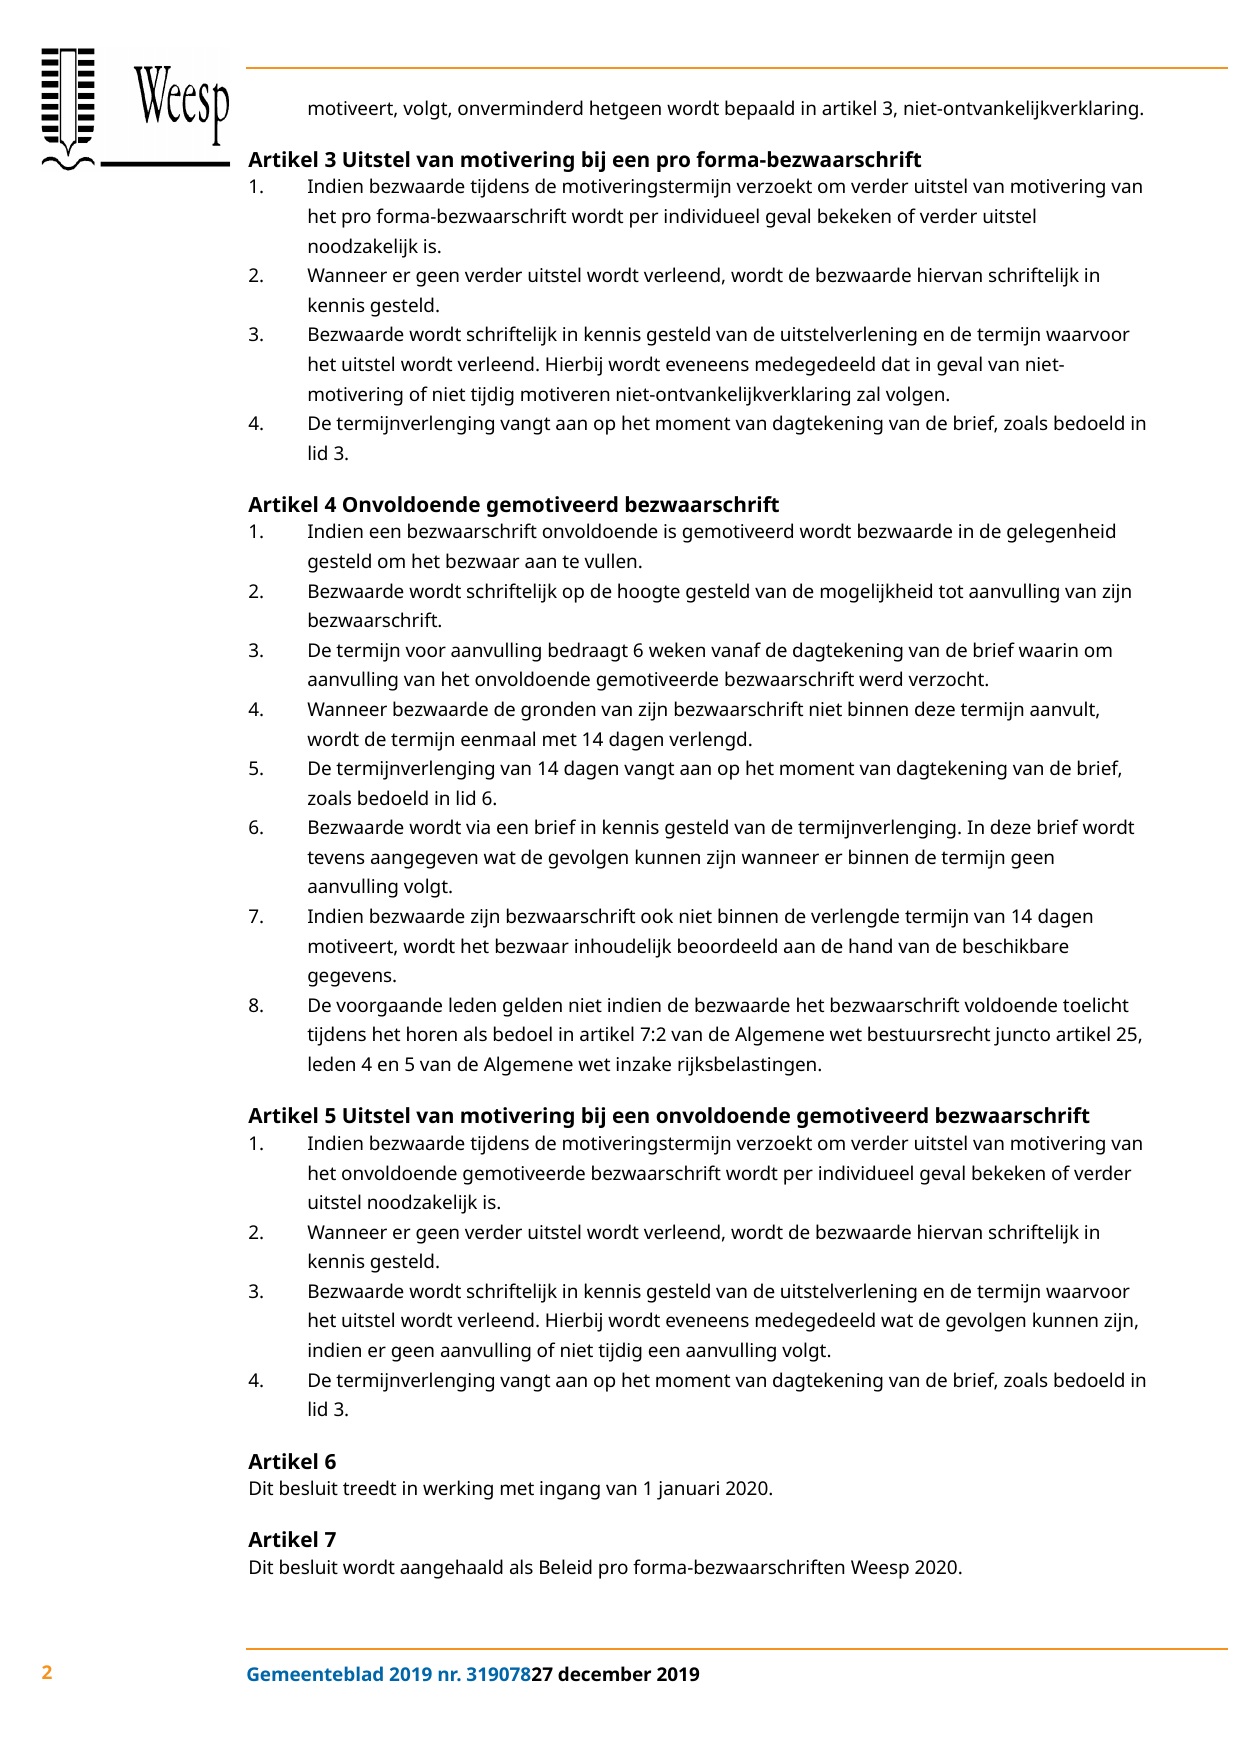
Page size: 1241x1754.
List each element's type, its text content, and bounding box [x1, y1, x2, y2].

text Artikel 4 Onvoldoende gemotiveerd bezwaarschrift [248, 490, 1152, 519]
list Bezwaarde wordt schriftelijk in kennis gesteld van de uitstelverlening en de termijn waarvoor het uitstel wordt verleend. Hierbij wordt eveneens medegedeeld wat de gevolgen kunnen zijn, indien er geen aanvulling of niet tijdig een aanvulling volgt. [248, 1278, 1152, 1363]
list De termijnverlenging vangt aan op het moment van dagtekening van de brief, zoals bedoeld in lid 3. [248, 410, 1152, 466]
list De voorgaande leden gelden niet indien de bezwaarde het bezwaarschrift voldoende toelicht tijdens het horen als bedoel in artikel 7:2 van de Algemene wet bestuursrecht juncto artikel 25, leden 4 en 5 van de Algemene wet inzake rijksbelastingen. [248, 992, 1152, 1077]
list Bezwaarde wordt schriftelijk op de hoogte gesteld van de mogelijkheid tot aanvulling van zijn bezwaarschrift. [248, 578, 1152, 633]
list De termijnverlenging vangt aan op het moment van dagtekening van de brief, zoals bedoeld in lid 3. [248, 1367, 1152, 1422]
list De termijn voor aanvulling bedraagt 6 weken vanaf de dagtekening van de brief waarin om aanvulling van het onvoldoende gemotiveerde bezwaarschrift werd verzocht. [248, 637, 1152, 692]
list Indien bezwaarde tijdens de motiveringstermijn verzoekt om verder uitstel van motivering van het pro forma-bezwaarschrift wordt per individueel geval bekeken of verder uitstel noodzakelijk is. [248, 174, 1152, 258]
text Dit besluit wordt aangehaald als Beleid pro forma-bezwaarschriften Weesp 2020. [248, 1554, 1152, 1580]
text Artikel 5 Uitstel van motivering bij een onvoldoende gemotiveerd bezwaarschrift [248, 1102, 1152, 1130]
list Indien een bezwaarschrift onvoldoende is gemotiveerd wordt bezwaarde in de gelegenheid gesteld om het bezwaar aan te vullen. [248, 519, 1152, 574]
list Indien bezwaarde tijdens de motiveringstermijn verzoekt om verder uitstel van motivering van het onvoldoende gemotiveerde bezwaarschrift wordt per individueel geval bekeken of verder uitstel noodzakelijk is. [248, 1130, 1152, 1215]
list Bezwaarde wordt via een brief in kennis gesteld van de termijnverlenging. In deze brief wordt tevens aangegeven wat de gevolgen kunnen zijn wanneer er binnen de termijn geen aanvulling volgt. [248, 814, 1152, 899]
list motiveert, volgt, onverminderd hetgeen wordt bepaald in artikel 3, niet-ontvankelijkverklaring. [248, 95, 1152, 121]
picture [41, 47, 231, 172]
list De termijnverlenging van 14 dagen vangt aan op het moment van dagtekening van de brief, zoals bedoeld in lid 6. [248, 755, 1152, 811]
list Bezwaarde wordt schriftelijk in kennis gesteld van de uitstelverlening en de termijn waarvoor het uitstel wordt verleend. Hierbij wordt eveneens medegedeeld dat in geval van niet-motivering of niet tijdig motiveren niet-ontvankelijkverklaring zal volgen. [248, 322, 1152, 406]
text Dit besluit treedt in werking met ingang van 1 januari 2020. [248, 1475, 1152, 1501]
list Wanneer er geen verder uitstel wordt verleend, wordt de bezwaarde hiervan schriftelijk in kennis gesteld. [248, 1219, 1152, 1274]
list Wanneer bezwaarde de gronden van zijn bezwaarschrift niet binnen deze termijn aanvult, wordt de termijn eenmaal met 14 dagen verlengd. [248, 696, 1152, 752]
list Indien bezwaarde zijn bezwaarschrift ook niet binnen de verlengde termijn van 14 dagen motiveert, wordt het bezwaar inhoudelijk beoordeeld aan de hand van de beschikbare gegevens. [248, 903, 1152, 988]
text Artikel 3 Uitstel van motivering bij een pro forma-bezwaarschrift [248, 145, 1152, 174]
list Wanneer er geen verder uitstel wordt verleend, wordt de bezwaarde hiervan schriftelijk in kennis gesteld. [248, 262, 1152, 318]
text Artikel 7 [248, 1526, 1152, 1554]
text Artikel 6 [248, 1447, 1152, 1475]
